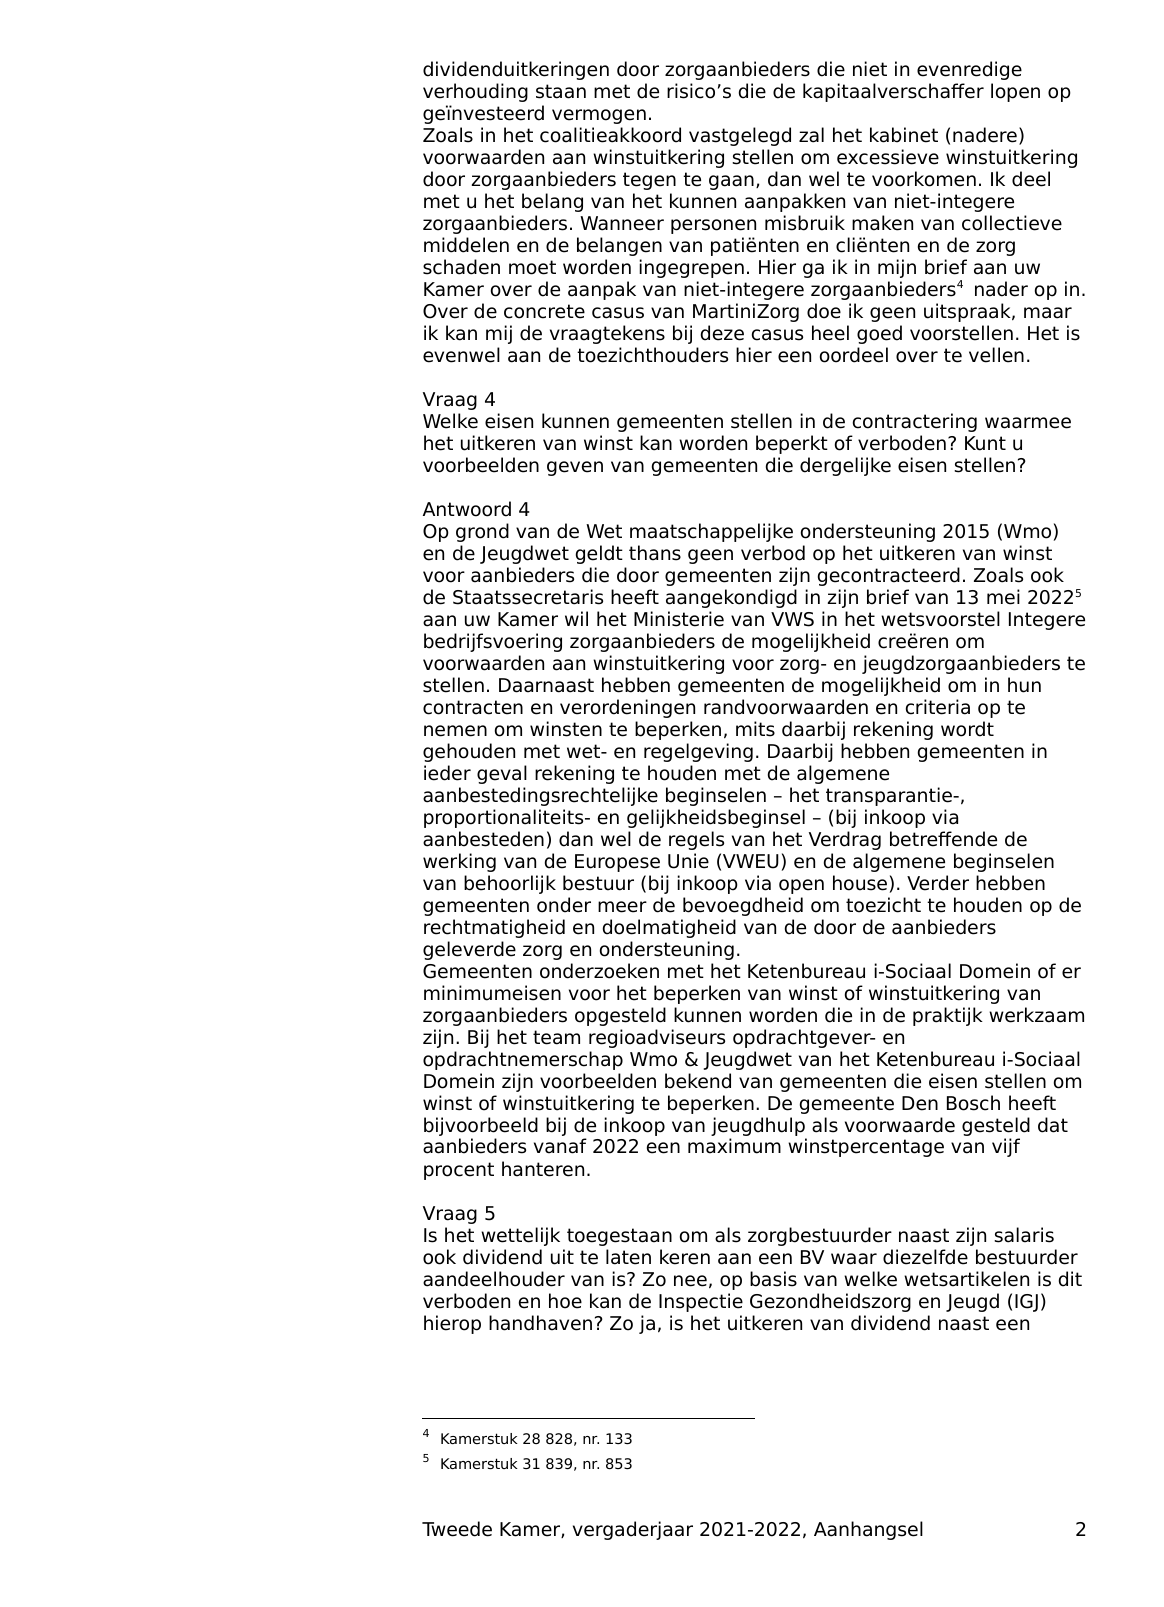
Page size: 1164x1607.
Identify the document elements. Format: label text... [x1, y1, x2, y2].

text dividenduitkeringen door zorgaanbieders die niet in evenredige verhouding staan met de risico’s die de kapitaalverschaffer lopen op geïnvesteerd vermogen. [422, 59, 1087, 125]
text Op grond van de Wet maatschappelijke ondersteuning 2015 (Wmo) en de Jeugdwet geldt thans geen verbod op het uitkeren van winst voor aanbieders die door gemeenten zijn gecontracteerd. Zoals ook de Staatssecretaris heeft aangekondigd in zijn brief van 13 mei 2022 aan uw Kamer wil het Ministerie van VWS in het wetsvoorstel Integere bedrijfsvoering zorgaanbieders de mogelijkheid creëren om voorwaarden aan winstuitkering voor zorg- en jeugdzorgaanbieders te stellen. Daarnaast hebben gemeenten de mogelijkheid om in hun contracten en verordeningen randvoorwaarden en criteria op te nemen om winsten te beperken, mits daarbij rekening wordt gehouden met wet- en regelgeving. Daarbij hebben gemeenten in ieder geval rekening te houden met de algemene aanbestedingsrechtelijke beginselen – het transparantie-, proportionaliteits- en gelijkheidsbeginsel – (bij inkoop via aanbesteden) dan wel de regels van het Verdrag betreffende de werking van de Europese Unie (VWEU) en de algemene beginselen van behoorlijk bestuur (bij inkoop via open house). Verder hebben gemeenten onder meer de bevoegdheid om toezicht te houden op de rechtmatigheid en doelmatigheid van de door de aanbieders geleverde zorg en ondersteuning. [422, 521, 1087, 961]
text Kamerstuk 28 828, nr. 133 [422, 1427, 1087, 1449]
text Welke eisen kunnen gemeenten stellen in de contractering waarmee het uitkeren van winst kan worden beperkt of verboden? Kunt u voorbeelden geven van gemeenten die dergelijke eisen stellen? [422, 411, 1087, 477]
text Gemeenten onderzoeken met het Ketenbureau i-Sociaal Domein of er minimumeisen voor het beperken van winst of winstuitkering van zorgaanbieders opgesteld kunnen worden die in de praktijk werkzaam zijn. Bij het team regioadviseurs opdrachtgever- en opdrachtnemerschap Wmo & Jeugdwet van het Ketenbureau i-Sociaal Domein zijn voorbeelden bekend van gemeenten die eisen stellen om winst of winstuitkering te beperken. De gemeente Den Bosch heeft bijvoorbeeld bij de inkoop van jeugdhulp als voorwaarde gesteld dat aanbieders vanaf 2022 een maximum winstpercentage van vijf procent hanteren. [422, 961, 1087, 1180]
text Vraag 4 [422, 389, 1087, 411]
text Antwoord 4 [422, 499, 1087, 521]
text Zoals in het coalitieakkoord vastgelegd zal het kabinet (nadere) voorwaarden aan winstuitkering stellen om excessieve winstuitkering door zorgaanbieders tegen te gaan, dan wel te voorkomen. Ik deel met u het belang van het kunnen aanpakken van niet-integere zorgaanbieders. Wanneer personen misbruik maken van collectieve middelen en de belangen van patiënten en cliënten en de zorg schaden moet worden ingegrepen. Hier ga ik in mijn brief aan uw Kamer over de aanpak van niet-integere zorgaanbieders nader op in. Over de concrete casus van MartiniZorg doe ik geen uitspraak, maar ik kan mij de vraagtekens bij deze casus heel goed voorstellen. Het is evenwel aan de toezichthouders hier een oordeel over te vellen. [422, 125, 1087, 367]
text Vraag 5 [422, 1203, 1087, 1224]
text Is het wettelijk toegestaan om als zorgbestuurder naast zijn salaris ook dividend uit te laten keren aan een BV waar diezelfde bestuurder aandeelhouder van is? Zo nee, op basis van welke wetsartikelen is dit verboden en hoe kan de Inspectie Gezondheidszorg en Jeugd (IGJ) hierop handhaven? Zo ja, is het uitkeren van dividend naast een [422, 1224, 1087, 1334]
text Kamerstuk 31 839, nr. 853 [422, 1452, 1087, 1474]
